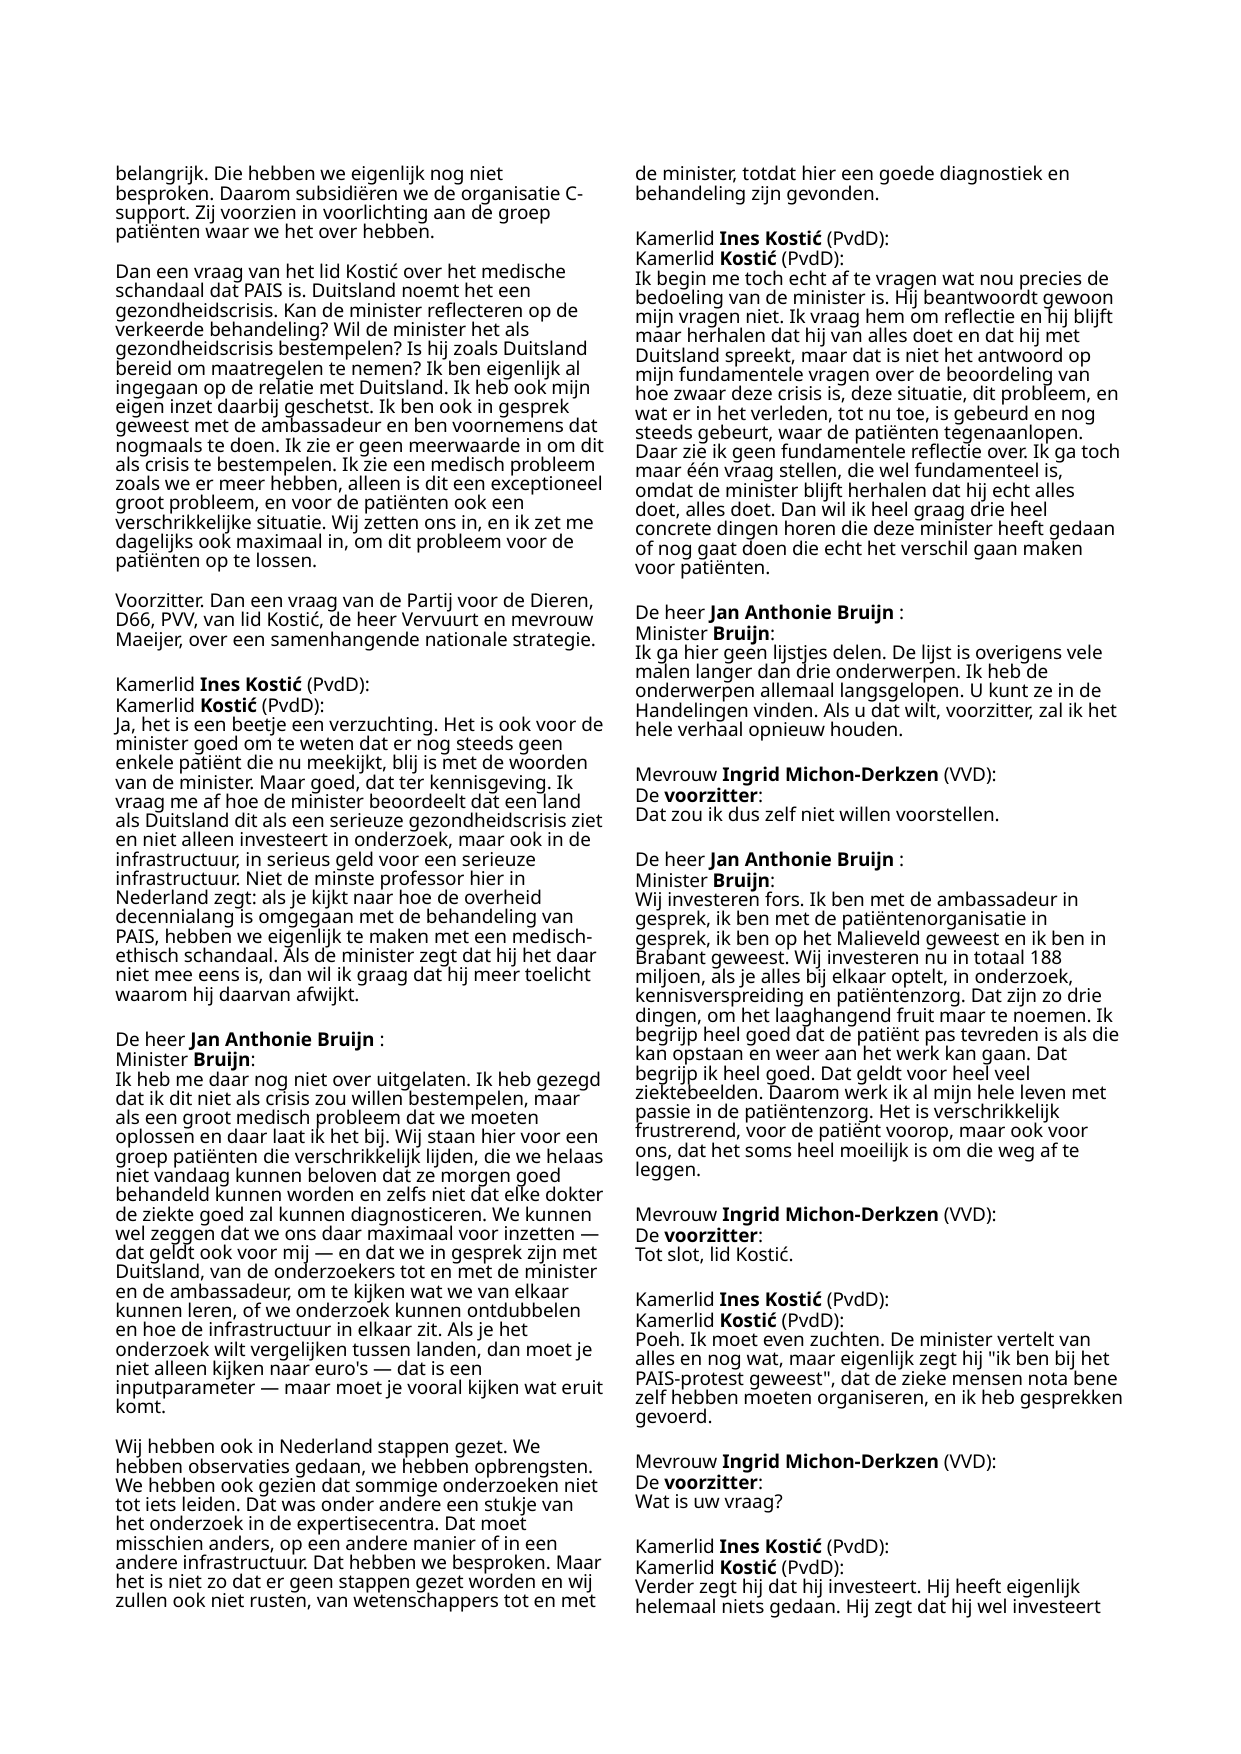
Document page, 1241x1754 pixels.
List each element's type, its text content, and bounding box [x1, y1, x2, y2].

text Minister Bruijn: [635, 872, 1125, 891]
text Wij investeren fors. Ik ben met de ambassadeur in gesprek, ik ben met de patiëntenorganisatie in gesprek, ik ben op het Malieveld geweest en ik ben in Brabant geweest. Wij investeren nu in totaal 188 miljoen, als je alles bij elkaar optelt, in onderzoek, kennisverspreiding en patiëntenzorg. Dat zijn zo drie dingen, om het laaghangend fruit maar te noemen. Ik begrijp heel goed dat de patiënt pas tevreden is als die kan opstaan en weer aan het werk kan gaan. Dat begrijp ik heel goed. Dat geldt voor heel veel ziektebeelden. Daarom werk ik al mijn hele leven met passie in de patiëntenzorg. Het is verschrikkelijk frustrerend, voor de patiënt voorop, maar ook voor ons, dat het soms heel moeilijk is om die weg af te leggen. [635, 891, 1125, 1180]
text Mevrouw Ingrid Michon-Derkzen (VVD): [635, 1201, 1125, 1227]
text Wat is uw vraag? [635, 1493, 1125, 1513]
text De voorzitter: [635, 1227, 1125, 1246]
text Kamerlid Kostić (PvdD): [115, 697, 605, 716]
text Dat zou ik dus zelf niet willen voorstellen. [635, 806, 1125, 825]
text de minister, totdat hier een goede diagnostiek en behandeling zijn gevonden. [635, 165, 1125, 204]
text Ik begin me toch echt af te vragen wat nou precies de bedoeling van de minister is. Hij beantwoordt gewoon mijn vragen niet. Ik vraag hem om reflectie en hij blijft maar herhalen dat hij van alles doet en dat hij met Duitsland spreekt, maar dat is niet het antwoord op mijn fundamentele vragen over de beoordeling van hoe zwaar deze crisis is, deze situatie, dit probleem, en wat er in het verleden, tot nu toe, is gebeurd en nog steeds gebeurt, waar de patiënten tegenaanlopen. Daar zie ik geen fundamentele reflectie over. Ik ga toch maar één vraag stellen, die wel fundamenteel is, omdat de minister blijft herhalen dat hij echt alles doet, alles doet. Dan wil ik heel graag drie heel concrete dingen horen die deze minister heeft gedaan of nog gaat doen die echt het verschil gaan maken voor patiënten. [635, 270, 1125, 578]
text Tot slot, lid Kostić. [635, 1246, 1125, 1265]
text Kamerlid Ines Kostić (PvdD): [635, 1533, 1125, 1559]
text De heer Jan Anthonie Bruijn : [635, 846, 1125, 872]
text Wij hebben ook in Nederland stappen gezet. We hebben observaties gedaan, we hebben opbrengsten. We hebben ook gezien dat sommige onderzoeken niet tot iets leiden. Dat was onder andere een stukje van het onderzoek in de expertisecentra. Dat moet misschien anders, op een andere manier of in een andere infrastructuur. Dat hebben we besproken. Maar het is niet zo dat er geen stappen gezet worden en wij zullen ook niet rusten, van wetenschappers tot en met [115, 1438, 605, 1612]
text De voorzitter: [635, 1474, 1125, 1493]
text Voorzitter. Dan een vraag van de Partij voor de Dieren, D66, PVV, van lid Kostić, de heer Vervuurt en mevrouw Maeijer, over een samenhangende nationale strategie. [115, 592, 605, 650]
text De heer Jan Anthonie Bruijn : [115, 1026, 605, 1051]
text De voorzitter: [635, 787, 1125, 806]
text Kamerlid Kostić (PvdD): [635, 1559, 1125, 1578]
text Dan een vraag van het lid Kostić over het medische schandaal dat PAIS is. Duitsland noemt het een gezondheidscrisis. Kan de minister reflecteren op de verkeerde behandeling? Wil de minister het als gezondheidscrisis bestempelen? Is hij zoals Duitsland bereid om maatregelen te nemen? Ik ben eigenlijk al ingegaan op de relatie met Duitsland. Ik heb ook mijn eigen inzet daarbij geschetst. Ik ben ook in gesprek geweest met de ambassadeur en ben voornemens dat nogmaals te doen. Ik zie er geen meerwaarde in om dit als crisis te bestempelen. Ik zie een medisch probleem zoals we er meer hebben, alleen is dit een exceptioneel groot probleem, en voor de patiënten ook een verschrikkelijke situatie. Wij zetten ons in, en ik zet me dagelijks ook maximaal in, om dit probleem voor de patiënten op te lossen. [115, 263, 605, 571]
text Kamerlid Kostić (PvdD): [635, 250, 1125, 270]
text Kamerlid Kostić (PvdD): [635, 1312, 1125, 1331]
text Minister Bruijn: [635, 624, 1125, 644]
text Ik ga hier geen lijstjes delen. De lijst is overigens vele malen langer dan drie onderwerpen. Ik heb de onderwerpen allemaal langsgelopen. U kunt ze in de Handelingen vinden. Als u dat wilt, voorzitter, zal ik het hele verhaal opnieuw houden. [635, 644, 1125, 740]
text Poeh. Ik moet even zuchten. De minister vertelt van alles en nog wat, maar eigenlijk zegt hij "ik ben bij het PAIS-protest geweest", dat de zieke mensen nota bene zelf hebben moeten organiseren, en ik heb gesprekken gevoerd. [635, 1331, 1125, 1427]
text Kamerlid Ines Kostić (PvdD): [115, 671, 605, 697]
text Mevrouw Ingrid Michon-Derkzen (VVD): [635, 1448, 1125, 1474]
text Kamerlid Ines Kostić (PvdD): [635, 1286, 1125, 1312]
text Ik heb me daar nog niet over uitgelaten. Ik heb gezegd dat ik dit niet als crisis zou willen bestempelen, maar als een groot medisch probleem dat we moeten oplossen en daar laat ik het bij. Wij staan hier voor een groep patiënten die verschrikkelijk lijden, die we helaas niet vandaag kunnen beloven dat ze morgen goed behandeld kunnen worden en zelfs niet dat elke dokter de ziekte goed zal kunnen diagnosticeren. We kunnen wel zeggen dat we ons daar maximaal voor inzetten — dat geldt ook voor mij — en dat we in gesprek zijn met Duitsland, van de onderzoekers tot en met de minister en de ambassadeur, om te kijken wat we van elkaar kunnen leren, of we onderzoek kunnen ontdubbelen en hoe de infrastructuur in elkaar zit. Als je het onderzoek wilt vergelijken tussen landen, dan moet je niet alleen kijken naar euro's — dat is een inputparameter — maar moet je vooral kijken wat eruit komt. [115, 1071, 605, 1418]
text belangrijk. Die hebben we eigenlijk nog niet besproken. Daarom subsidiëren we de organisatie C-support. Zij voorzien in voorlichting aan de groep patiënten waar we het over hebben. [115, 165, 605, 242]
text Kamerlid Ines Kostić (PvdD): [635, 225, 1125, 250]
text De heer Jan Anthonie Bruijn : [635, 599, 1125, 624]
text Minister Bruijn: [115, 1051, 605, 1071]
text Ja, het is een beetje een verzuchting. Het is ook voor de minister goed om te weten dat er nog steeds geen enkele patiënt die nu meekijkt, blij is met de woorden van de minister. Maar goed, dat ter kennisgeving. Ik vraag me af hoe de minister beoordeelt dat een land als Duitsland dit als een serieuze gezondheidscrisis ziet en niet alleen investeert in onderzoek, maar ook in de infrastructuur, in serieus geld voor een serieuze infrastructuur. Niet de minste professor hier in Nederland zegt: als je kijkt naar hoe de overheid decennialang is omgegaan met de behandeling van PAIS, hebben we eigenlijk te maken met een medisch-ethisch schandaal. Als de minister zegt dat hij het daar niet mee eens is, dan wil ik graag dat hij meer toelicht waarom hij daarvan afwijkt. [115, 716, 605, 1005]
text Verder zegt hij dat hij investeert. Hij heeft eigenlijk helemaal niets gedaan. Hij zegt dat hij wel investeert [635, 1578, 1125, 1617]
text Mevrouw Ingrid Michon-Derkzen (VVD): [635, 761, 1125, 787]
